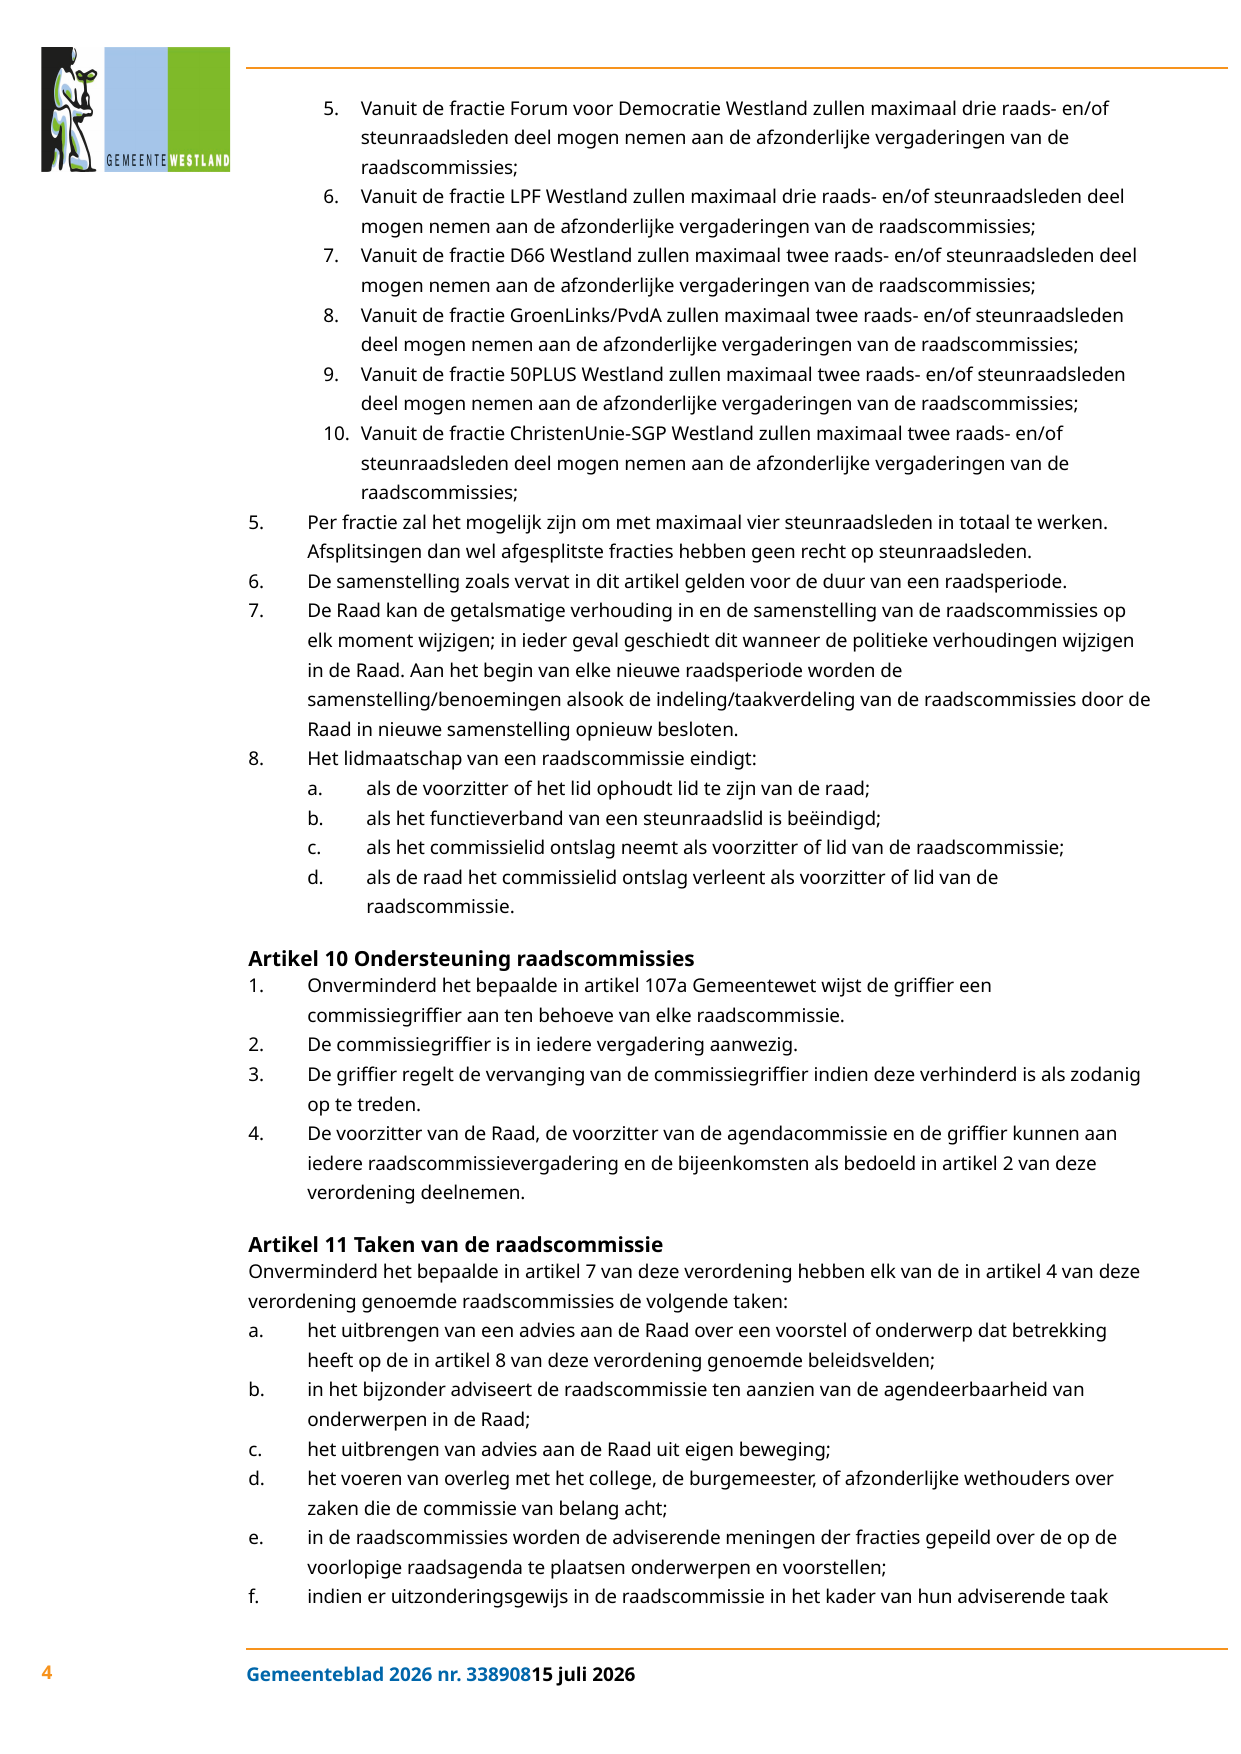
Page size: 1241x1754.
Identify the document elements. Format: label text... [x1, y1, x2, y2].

list het voeren van overleg met het college, de burgemeester, of afzonderlijke wethouders over zaken die de commissie van belang acht; [248, 1465, 1152, 1521]
list in de raadscommissies worden de adviserende meningen der fracties gepeild over de op de voorlopige raadsagenda te plaatsen onderwerpen en voorstellen; [248, 1524, 1152, 1580]
list De samenstelling zoals vervat in dit artikel gelden voor de duur van een raadsperiode. [248, 568, 1152, 594]
list Onverminderd het bepaalde in artikel 107a Gemeentewet wijst de griffier een commissiegriffier aan ten behoeve van elke raadscommissie. [248, 972, 1152, 1028]
list Vanuit de fractie ChristenUnie-SGP Westland zullen maximaal twee raads- en/of steunraadsleden deel mogen nemen aan de afzonderlijke vergaderingen van de raadscommissies; [323, 420, 1152, 505]
list Het lidmaatschap van een raadscommissie eindigt: [248, 746, 1152, 771]
list in het bijzonder adviseert de raadscommissie ten aanzien van de agendeerbaarheid van onderwerpen in de Raad; [248, 1377, 1152, 1432]
list Vanuit de fractie D66 Westland zullen maximaal twee raads- en/of steunraadsleden deel mogen nemen aan de afzonderlijke vergaderingen van de raadscommissies; [323, 243, 1152, 298]
list als het functieverband van een steunraadslid is beëindigd; [307, 805, 1152, 831]
text Onverminderd het bepaalde in artikel 7 van deze verordening hebben elk van de in artikel 4 van deze verordening genoemde raadscommissies de volgende taken: [248, 1258, 1152, 1314]
list De Raad kan de getalsmatige verhouding in en de samenstelling van de raadscommissies op elk moment wijzigen; in ieder geval geschiedt dit wanneer de politieke verhoudingen wijzigen in de Raad. Aan het begin van elke nieuwe raadsperiode worden de samenstelling/benoemingen alsook de indeling/taakverdeling van de raadscommissies door de Raad in nieuwe samenstelling opnieuw besloten. [248, 598, 1152, 742]
list Vanuit de fractie 50PLUS Westland zullen maximaal twee raads- en/of steunraadsleden deel mogen nemen aan de afzonderlijke vergaderingen van de raadscommissies; [323, 361, 1152, 416]
list het uitbrengen van een advies aan de Raad over een voorstel of onderwerp dat betrekking heeft op de in artikel 8 van deze verordening genoemde beleidsvelden; [248, 1317, 1152, 1373]
list Vanuit de fractie Forum voor Democratie Westland zullen maximaal drie raads- en/of steunraadsleden deel mogen nemen aan de afzonderlijke vergaderingen van de raadscommissies; [323, 95, 1152, 180]
list De griffier regelt de vervanging van de commissiegriffier indien deze verhinderd is als zodanig op te treden. [248, 1061, 1152, 1116]
list De commissiegriffier is in iedere vergadering aanwezig. [248, 1032, 1152, 1057]
list als het commissielid ontslag neemt als voorzitter of lid van de raadscommissie; [307, 834, 1152, 860]
text Artikel 10 Ondersteuning raadscommissies [248, 944, 1152, 972]
list als de voorzitter of het lid ophoudt lid te zijn van de raad; [307, 775, 1152, 801]
list De voorzitter van de Raad, de voorzitter van de agendacommissie en de griffier kunnen aan iedere raadscommissievergadering en de bijeenkomsten als bedoeld in artikel 2 van deze verordening deelnemen. [248, 1120, 1152, 1205]
list als de raad het commissielid ontslag verleent als voorzitter of lid van de raadscommissie. [307, 864, 1152, 919]
text Artikel 11 Taken van de raadscommissie [248, 1230, 1152, 1258]
list Vanuit de fractie LPF Westland zullen maximaal drie raads- en/of steunraadsleden deel mogen nemen aan de afzonderlijke vergaderingen van de raadscommissies; [323, 183, 1152, 239]
list het uitbrengen van advies aan de Raad uit eigen beweging; [248, 1436, 1152, 1462]
list Per fractie zal het mogelijk zijn om met maximaal vier steunraadsleden in totaal te werken. Afsplitsingen dan wel afgesplitste fracties hebben geen recht op steunraadsleden. [248, 509, 1152, 564]
list indien er uitzonderingsgewijs in de raadscommissie in het kader van hun adviserende taak [248, 1584, 1152, 1609]
picture [41, 47, 231, 172]
list Vanuit de fractie GroenLinks/PvdA zullen maximaal twee raads- en/of steunraadsleden deel mogen nemen aan de afzonderlijke vergaderingen van de raadscommissies; [323, 302, 1152, 357]
